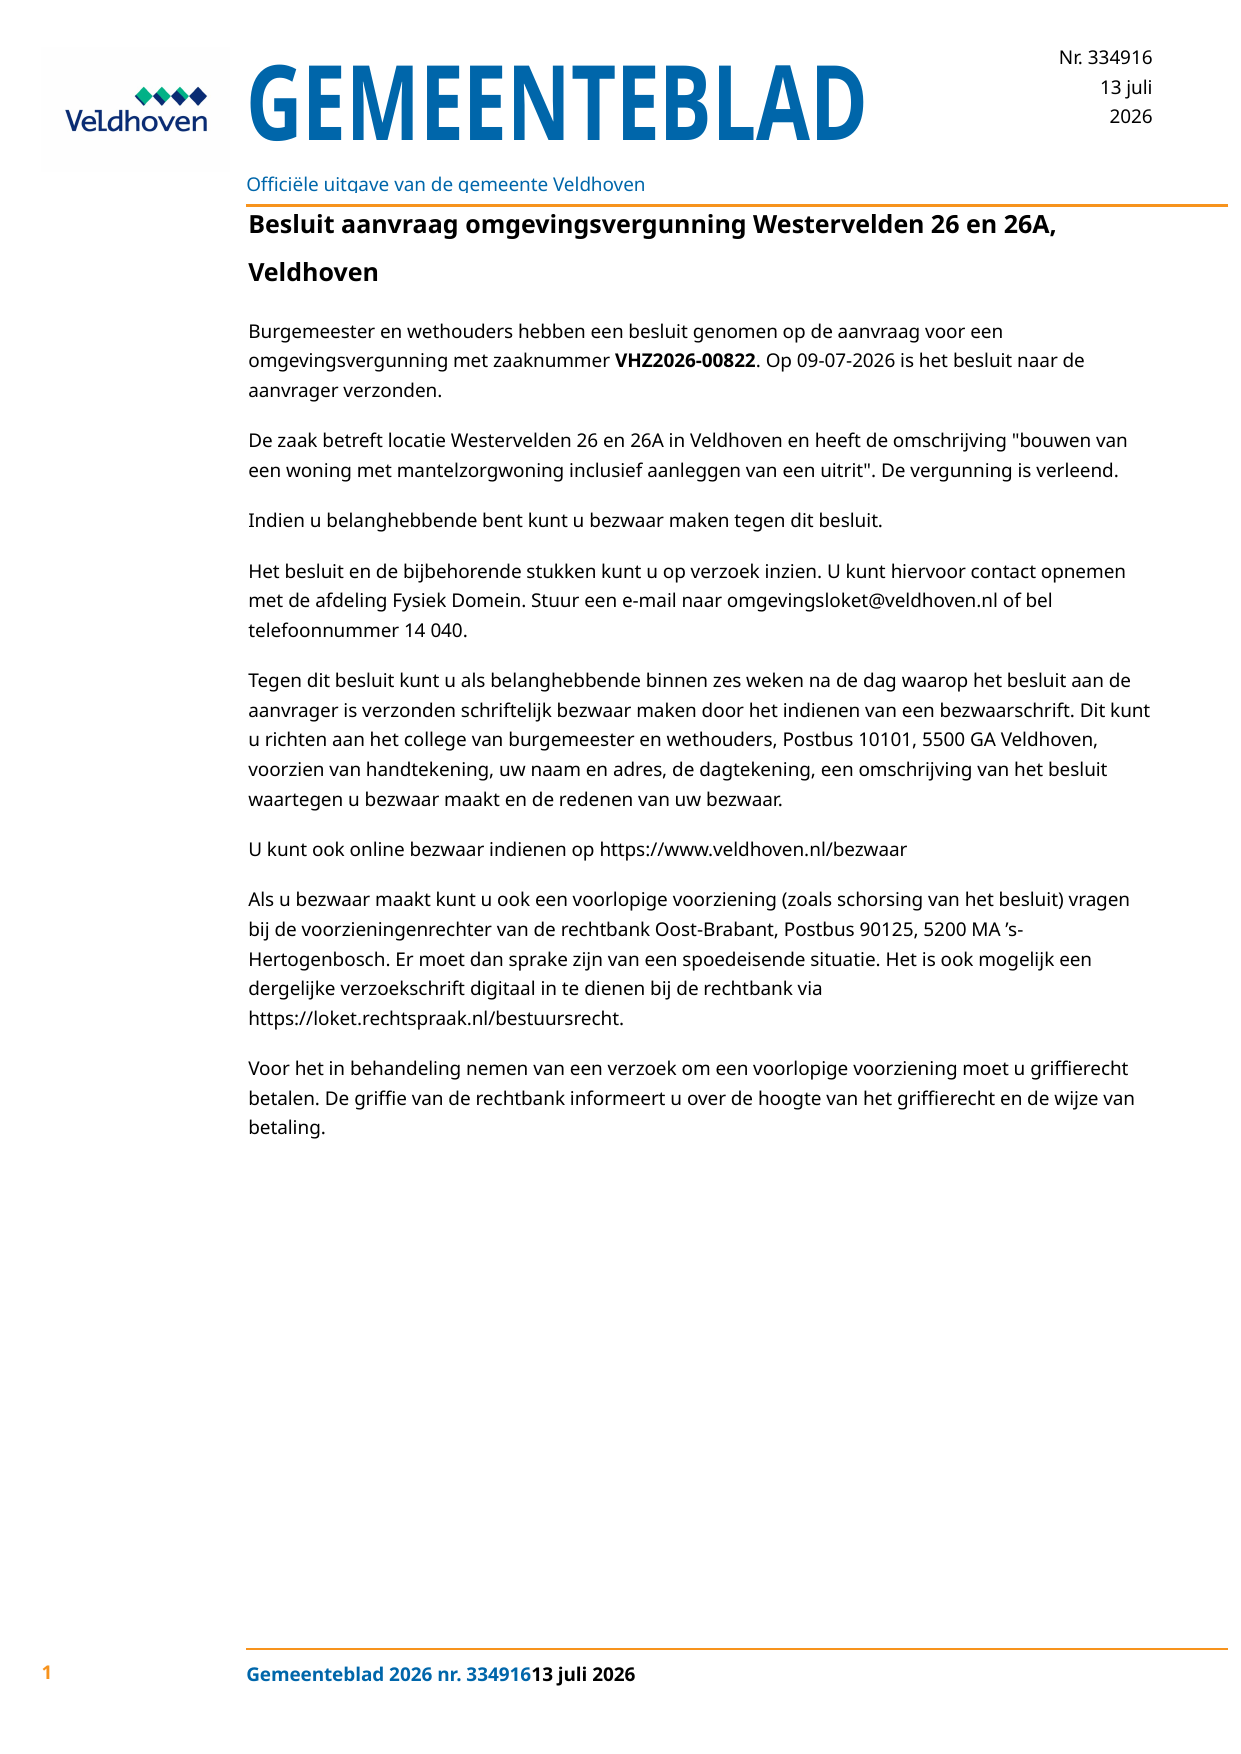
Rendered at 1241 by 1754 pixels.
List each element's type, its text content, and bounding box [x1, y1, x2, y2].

text Voor het in behandeling nemen van een verzoek om een voorlopige voorziening moet u griffierecht betalen. De griffie van de rechtbank informeert u over de hoogte van het griffierecht en de wijze van betaling. [248, 1055, 1152, 1140]
text Tegen dit besluit kunt u als belanghebbende binnen zes weken na de dag waarop het besluit aan de aanvrager is verzonden schriftelijk bezwaar maken door het indienen van een bezwaarschrift. Dit kunt u richten aan het college van burgemeester en wethouders, Postbus 10101, 5500 GA Veldhoven, voorzien van handtekening, uw naam en adres, de dagtekening, een omschrijving van het besluit waartegen u bezwaar maakt en de redenen van uw bezwaar. [248, 667, 1152, 812]
text Het besluit en de bijbehorende stukken kunt u op verzoek inzien. U kunt hiervoor contact opnemen met de afdeling Fysiek Domein. Stuur een e-mail naar omgevingsloket@veldhoven.nl of bel telefoonnummer 14 040. [248, 558, 1152, 643]
text Burgemeester en wethouders hebben een besluit genomen op de aanvraag voor een omgevingsvergunning met zaaknummer VHZ2026-00822. Op 09-07-2026 is het besluit naar de aanvrager verzonden. [248, 318, 1152, 403]
text Als u bezwaar maakt kunt u ook een voorlopige voorziening (zoals schorsing van het besluit) vragen bij de voorzieningenrechter van de rechtbank Oost-Brabant, Postbus 90125, 5200 MA ’s-Hertogenbosch. Er moet dan sprake zijn van een spoedeisende situatie. Het is ook mogelijk een dergelijke verzoekschrift digitaal in te dienen bij de rechtbank via https://loket.rechtspraak.nl/bestuursrecht. [248, 887, 1152, 1031]
text Indien u belanghebbende bent kunt u bezwaar maken tegen dit besluit. [248, 507, 1152, 533]
picture [41, 47, 231, 172]
text Besluit aanvraag omgevingsvergunning Westervelden 26 en 26A, Veldhoven [248, 207, 1152, 288]
text U kunt ook online bezwaar indienen op https://www.veldhoven.nl/bezwaar [248, 836, 1152, 862]
text De zaak betreft locatie Westervelden 26 en 26A in Veldhoven en heeft de omschrijving "bouwen van een woning met mantelzorgwoning inclusief aanleggen van een uitrit". De vergunning is verleend. [248, 427, 1152, 483]
